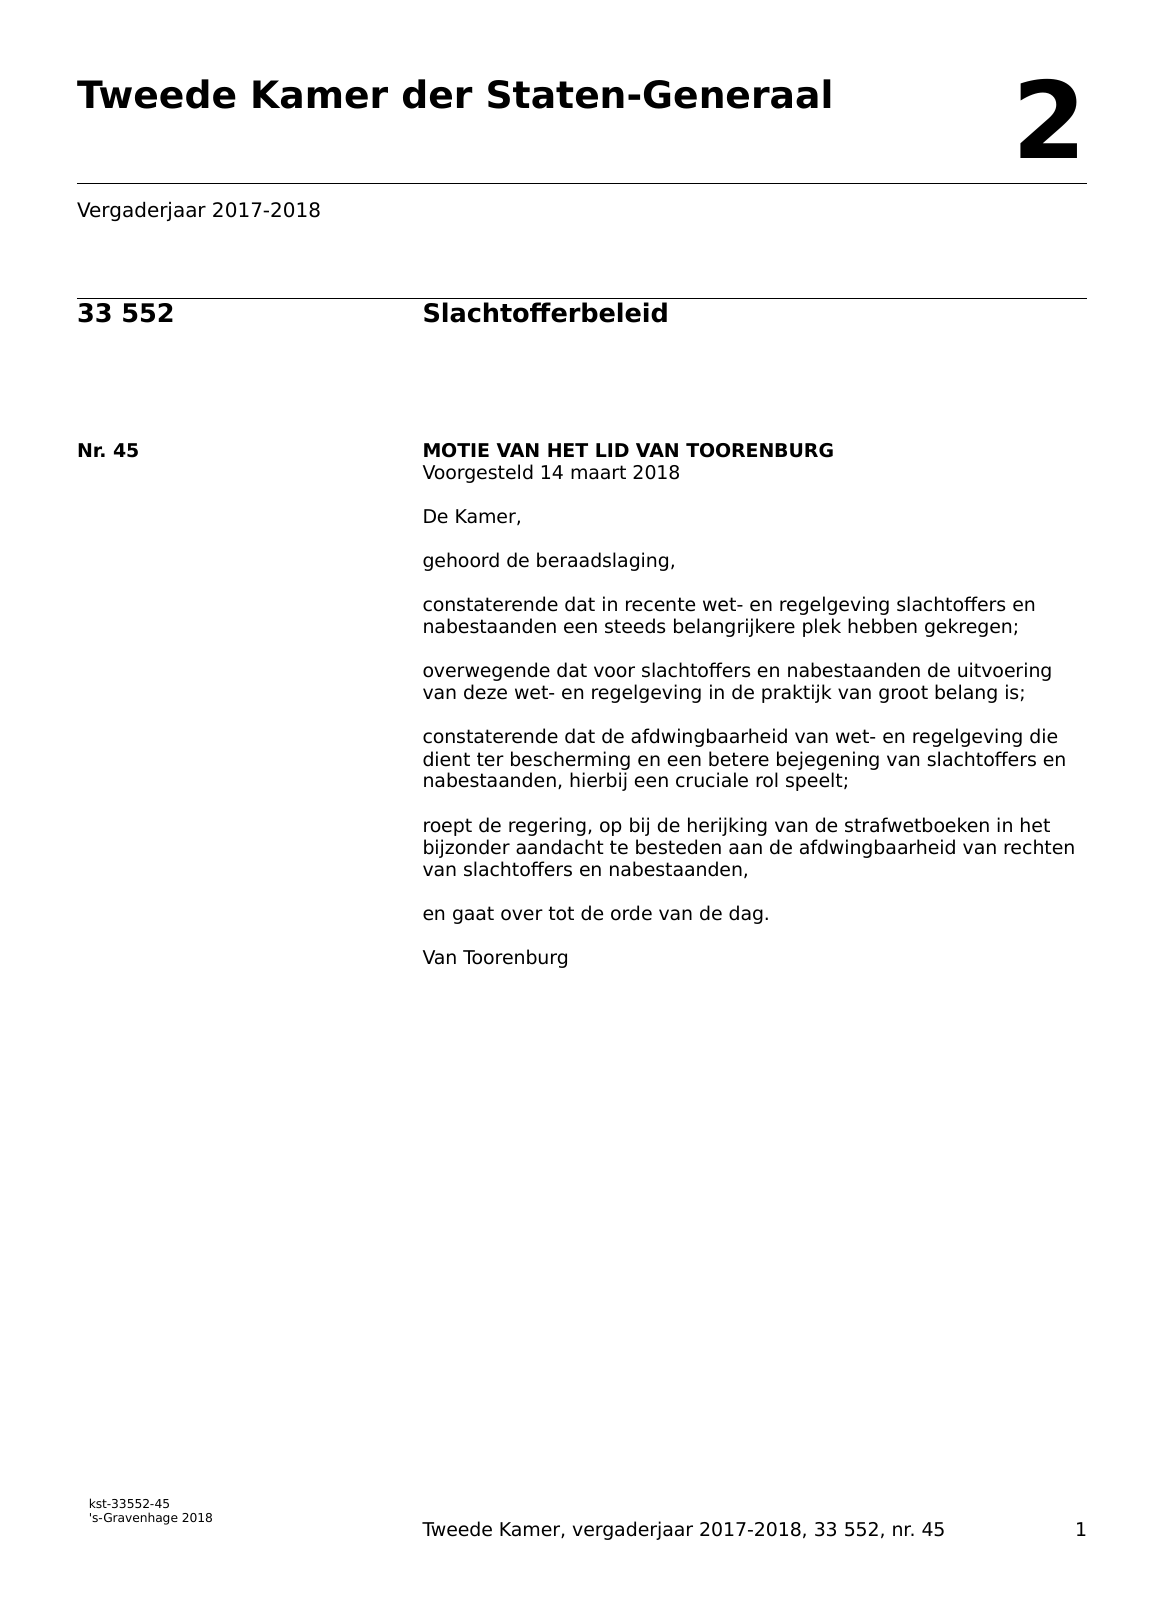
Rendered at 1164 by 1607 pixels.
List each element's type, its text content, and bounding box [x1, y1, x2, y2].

text constaterende dat in recente wet- en regelgeving slachtoffers en nabestaanden een steeds belangrijkere plek hebben gekregen; [422, 594, 1087, 638]
text 's-Gravenhage 2018 [88, 1511, 323, 1525]
subtitle Nr. 45 MOTIE VAN HET LID VAN TOORENBURG [77, 440, 1087, 462]
table_header Tweede Kamer der Staten-Generaal [77, 59, 886, 183]
text gehoord de beraadslaging, [422, 550, 1087, 572]
text en gaat over tot de orde van de dag. [422, 903, 1087, 925]
table_cell Vergaderjaar 2017-2018 [77, 184, 1087, 298]
table_header 2 [886, 59, 1087, 183]
text Van Toorenburg [422, 947, 1087, 969]
text De Kamer, [422, 506, 1087, 528]
text constaterende dat de afdwingbaarheid van wet- en regelgeving die dient ter bescherming en een betere bejegening van slachtoffers en nabestaanden, hierbij een cruciale rol speelt; [422, 726, 1087, 792]
text roept de regering, op bij de herijking van de strafwetboeken in het bijzonder aandacht te besteden aan de afdwingbaarheid van rechten van slachtoffers en nabestaanden, [422, 814, 1087, 881]
text kst-33552-45 [88, 1497, 323, 1511]
text Voorgesteld 14 maart 2018 [422, 462, 1087, 484]
text overwegende dat voor slachtoffers en nabestaanden de uitvoering van deze wet- en regelgeving in de praktijk van groot belang is; [422, 660, 1087, 704]
subtitle 33 552 Slachtofferbeleid [77, 299, 1087, 329]
